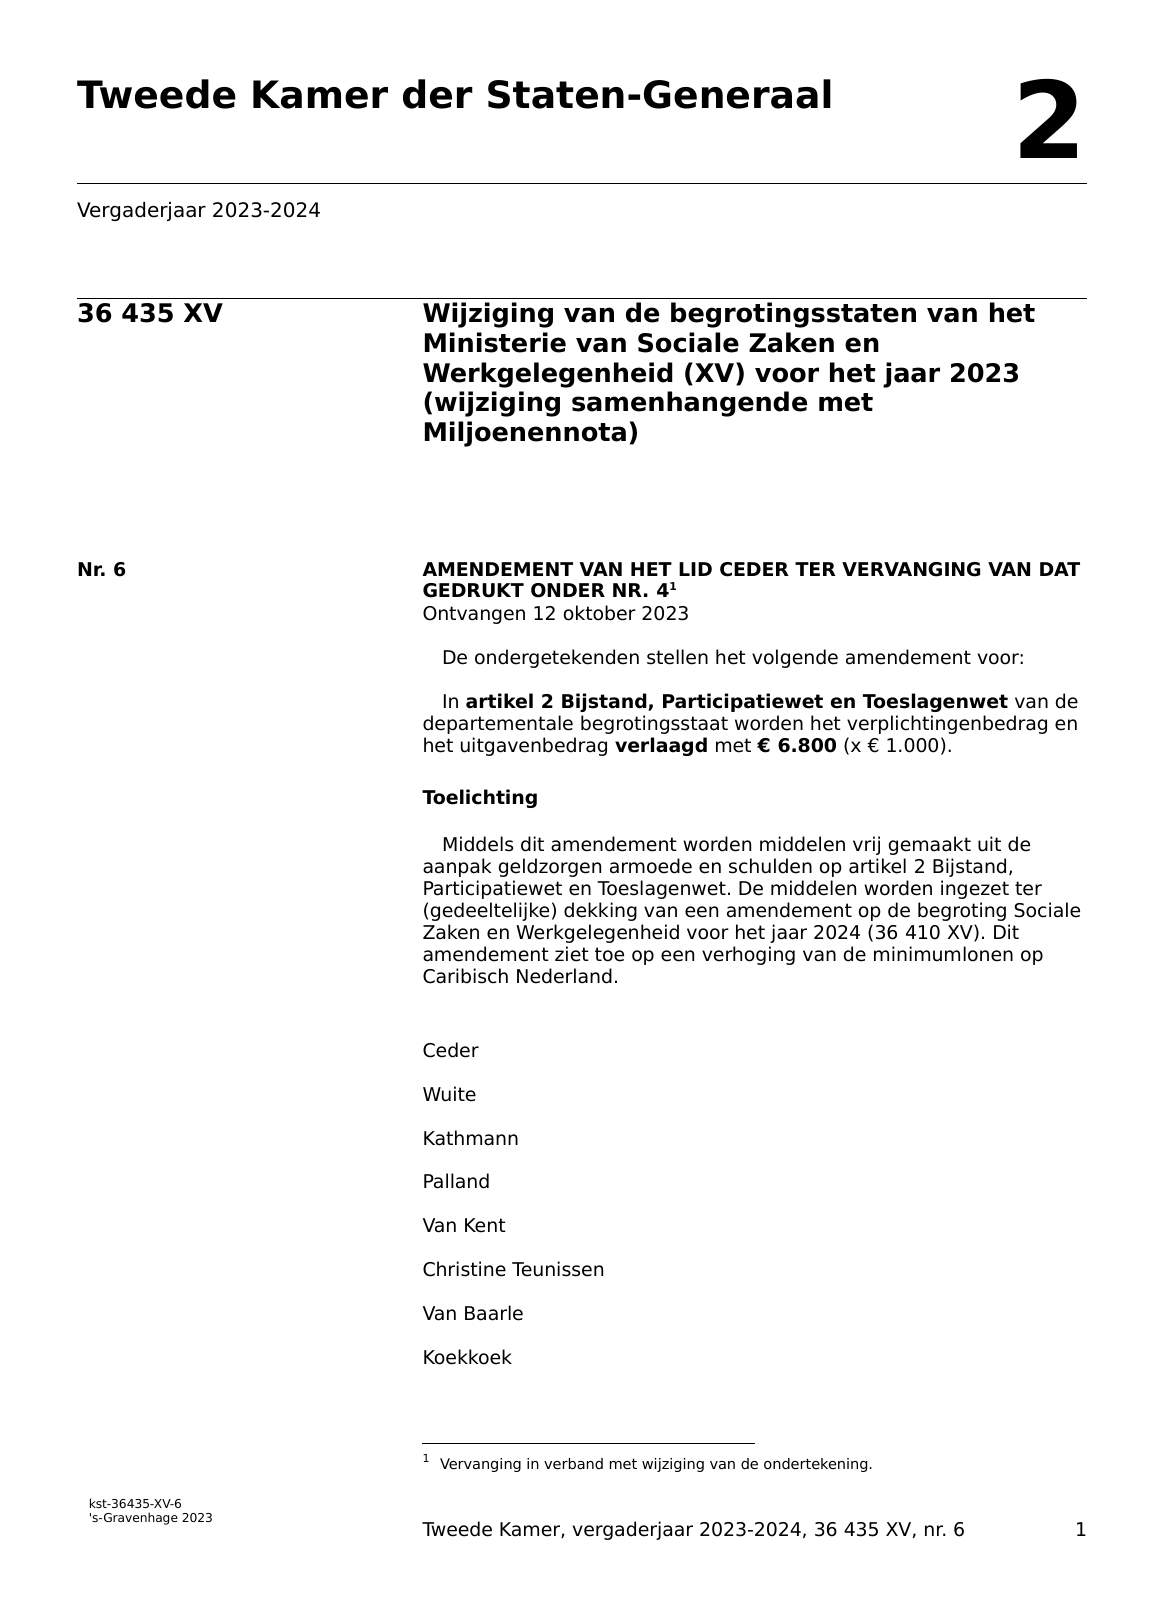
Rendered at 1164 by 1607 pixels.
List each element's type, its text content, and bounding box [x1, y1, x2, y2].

text In artikel 2 Bijstand, Participatiewet en Toeslagenwet van de departementale begrotingsstaat worden het verplichtingenbedrag en het uitgavenbedrag verlaagd met € 6.800 (x € 1.000). [422, 691, 1087, 757]
text kst-36435-XV-6 [88, 1497, 323, 1511]
text Middels dit amendement worden middelen vrij gemaakt uit de aanpak geldzorgen armoede en schulden op artikel 2 Bijstand, Participatiewet en Toeslagenwet. De middelen worden ingezet ter (gedeeltelijke) dekking van een amendement op de begroting Sociale Zaken en Werkgelegenheid voor het jaar 2024 (36 410 XV). Dit amendement ziet toe op een verhoging van de minimumlonen op Caribisch Nederland. [422, 834, 1087, 987]
subtitle Nr. 6 AMENDEMENT VAN HET LID CEDER TER VERVANGING VAN DAT GEDRUKT ONDER NR. 4 [77, 558, 1087, 602]
subtitle 36 435 XV Wijziging van de begrotingsstaten van het Ministerie van Sociale Zaken en Werkgelegenheid (XV) voor het jaar 2023 (wijziging samenhangende met Miljoenennota) [77, 299, 1087, 447]
text Ceder Wuite Kathmann Palland Van Kent Christine Teunissen Van Baarle Koekkoek [422, 1017, 1087, 1369]
table_header Tweede Kamer der Staten-Generaal [77, 59, 886, 183]
table_header 2 [886, 59, 1087, 183]
text Vervanging in verband met wijziging van de ondertekening. [422, 1452, 1087, 1474]
text 's-Gravenhage 2023 [88, 1511, 323, 1525]
text Ontvangen 12 oktober 2023 [422, 602, 1087, 624]
text De ondergetekenden stellen het volgende amendement voor: [422, 647, 1087, 668]
table_cell Vergaderjaar 2023-2024 [77, 184, 1087, 298]
subtitle Toelichting [422, 787, 1087, 809]
